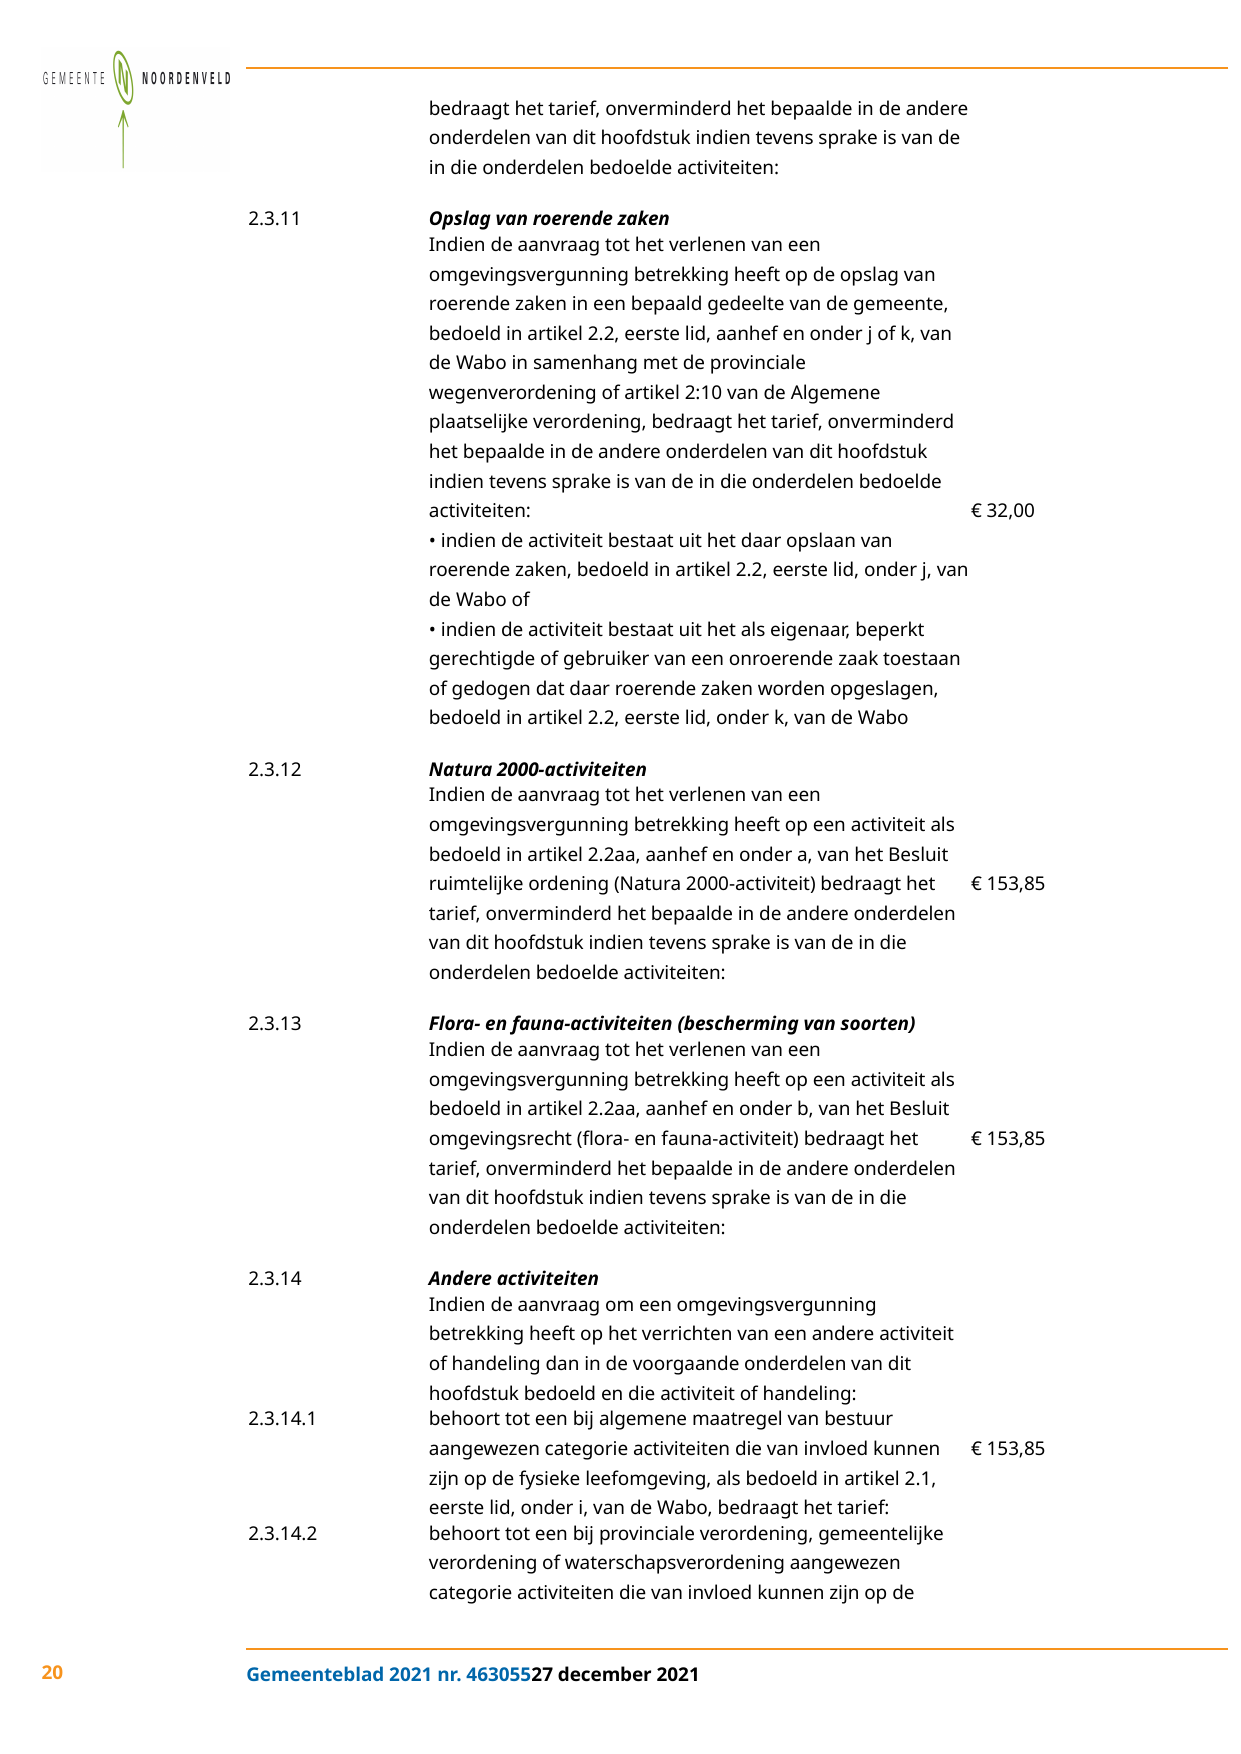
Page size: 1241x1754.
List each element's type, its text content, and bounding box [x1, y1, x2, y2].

table_cell [248, 985, 429, 1011]
table_cell [248, 180, 429, 205]
table_cell 2.3.13 [248, 1011, 429, 1036]
table_cell 2.3.14 [248, 1265, 429, 1291]
table_cell [248, 95, 429, 180]
table_cell Indien de aanvraag tot het verlenen van een omgevingsvergunning betrekking heeft op de opslag van roerende zaken in een bepaald gedeelte van de gemeente, bedoeld in artikel 2.2, eerste lid, aanhef en onder j of k, van de Wabo in samenhang met de provinciale wegenverordening of artikel 2:10 van de Algemene plaatselijke verordening, bedraagt het tarief, onverminderd het bepaalde in de andere onderdelen van dit hoofdstuk indien tevens sprake is van de in die onderdelen bedoelde activiteiten: • indien de activiteit bestaat uit het daar opslaan van roerende zaken, bedoeld in artikel 2.2, eerste lid, onder j, van de Wabo of • indien de activiteit bestaat uit het als eigenaar, beperkt gerechtigde of gebruiker van een onroerende zaak toestaan of gedogen dat daar roerende zaken worden opgeslagen, bedoeld in artikel 2.2, eerste lid, onder k, van de Wabo [429, 231, 971, 730]
table_cell [971, 180, 1152, 205]
table_cell 2.3.11 [248, 205, 429, 231]
table_cell [248, 1291, 429, 1406]
table_cell [971, 730, 1152, 756]
table_cell [248, 730, 429, 756]
table_cell bedraagt het tarief, onverminderd het bepaalde in de andere onderdelen van dit hoofdstuk indien tevens sprake is van de in die onderdelen bedoelde activiteiten: [429, 95, 971, 180]
table_cell [971, 985, 1152, 1011]
table_cell 2.3.14.2 [248, 1520, 429, 1605]
table_cell [429, 1240, 971, 1265]
table_cell behoort tot een bij algemene maatregel van bestuur aangewezen categorie activiteiten die van invloed kunnen zijn op de fysieke leefomgeving, als bedoeld in artikel 2.1, eerste lid, onder i, van de Wabo, bedraagt het tarief: [429, 1406, 971, 1520]
table_cell Indien de aanvraag om een omgevingsvergunning betrekking heeft op het verrichten van een andere activiteit of handeling dan in de voorgaande onderdelen van dit hoofdstuk bedoeld en die activiteit of handeling: [429, 1291, 971, 1406]
table_cell [971, 1520, 1152, 1605]
table_cell [429, 730, 971, 756]
table_cell [971, 95, 1152, 180]
picture [41, 47, 231, 172]
table_cell € 32,00 [971, 231, 1152, 730]
table_cell [971, 756, 1152, 782]
table_cell [248, 1240, 429, 1265]
table_cell € 153,85 [971, 1036, 1152, 1239]
table_cell Natura 2000-activiteiten [429, 756, 971, 782]
table_cell Indien de aanvraag tot het verlenen van een omgevingsvergunning betrekking heeft op een activiteit als bedoeld in artikel 2.2aa, aanhef en onder a, van het Besluit ruimtelijke ordening (Natura 2000-activiteit) bedraagt het tarief, onverminderd het bepaalde in de andere onderdelen van dit hoofdstuk indien tevens sprake is van de in die onderdelen bedoelde activiteiten: [429, 782, 971, 985]
table_cell [971, 1011, 1152, 1036]
table_cell Flora- en fauna-activiteiten (bescherming van soorten) [429, 1011, 971, 1036]
table_cell [248, 1036, 429, 1239]
table_cell [248, 231, 429, 730]
table_cell [971, 1240, 1152, 1265]
table_cell € 153,85 [971, 1406, 1152, 1520]
table_cell Opslag van roerende zaken [429, 205, 971, 231]
table_cell Andere activiteiten [429, 1265, 971, 1291]
table_cell € 153,85 [971, 782, 1152, 985]
table_cell 2.3.14.1 [248, 1406, 429, 1520]
table_cell [971, 1291, 1152, 1406]
table_cell [971, 205, 1152, 231]
table_cell [429, 985, 971, 1011]
table_cell [971, 1265, 1152, 1291]
table_cell [248, 782, 429, 985]
table_cell [429, 180, 971, 205]
table_cell 2.3.12 [248, 756, 429, 782]
table_cell Indien de aanvraag tot het verlenen van een omgevingsvergunning betrekking heeft op een activiteit als bedoeld in artikel 2.2aa, aanhef en onder b, van het Besluit omgevingsrecht (flora- en fauna-activiteit) bedraagt het tarief, onverminderd het bepaalde in de andere onderdelen van dit hoofdstuk indien tevens sprake is van de in die onderdelen bedoelde activiteiten: [429, 1036, 971, 1239]
table_cell behoort tot een bij provinciale verordening, gemeentelijke verordening of waterschapsverordening aangewezen categorie activiteiten die van invloed kunnen zijn op de [429, 1520, 971, 1605]
